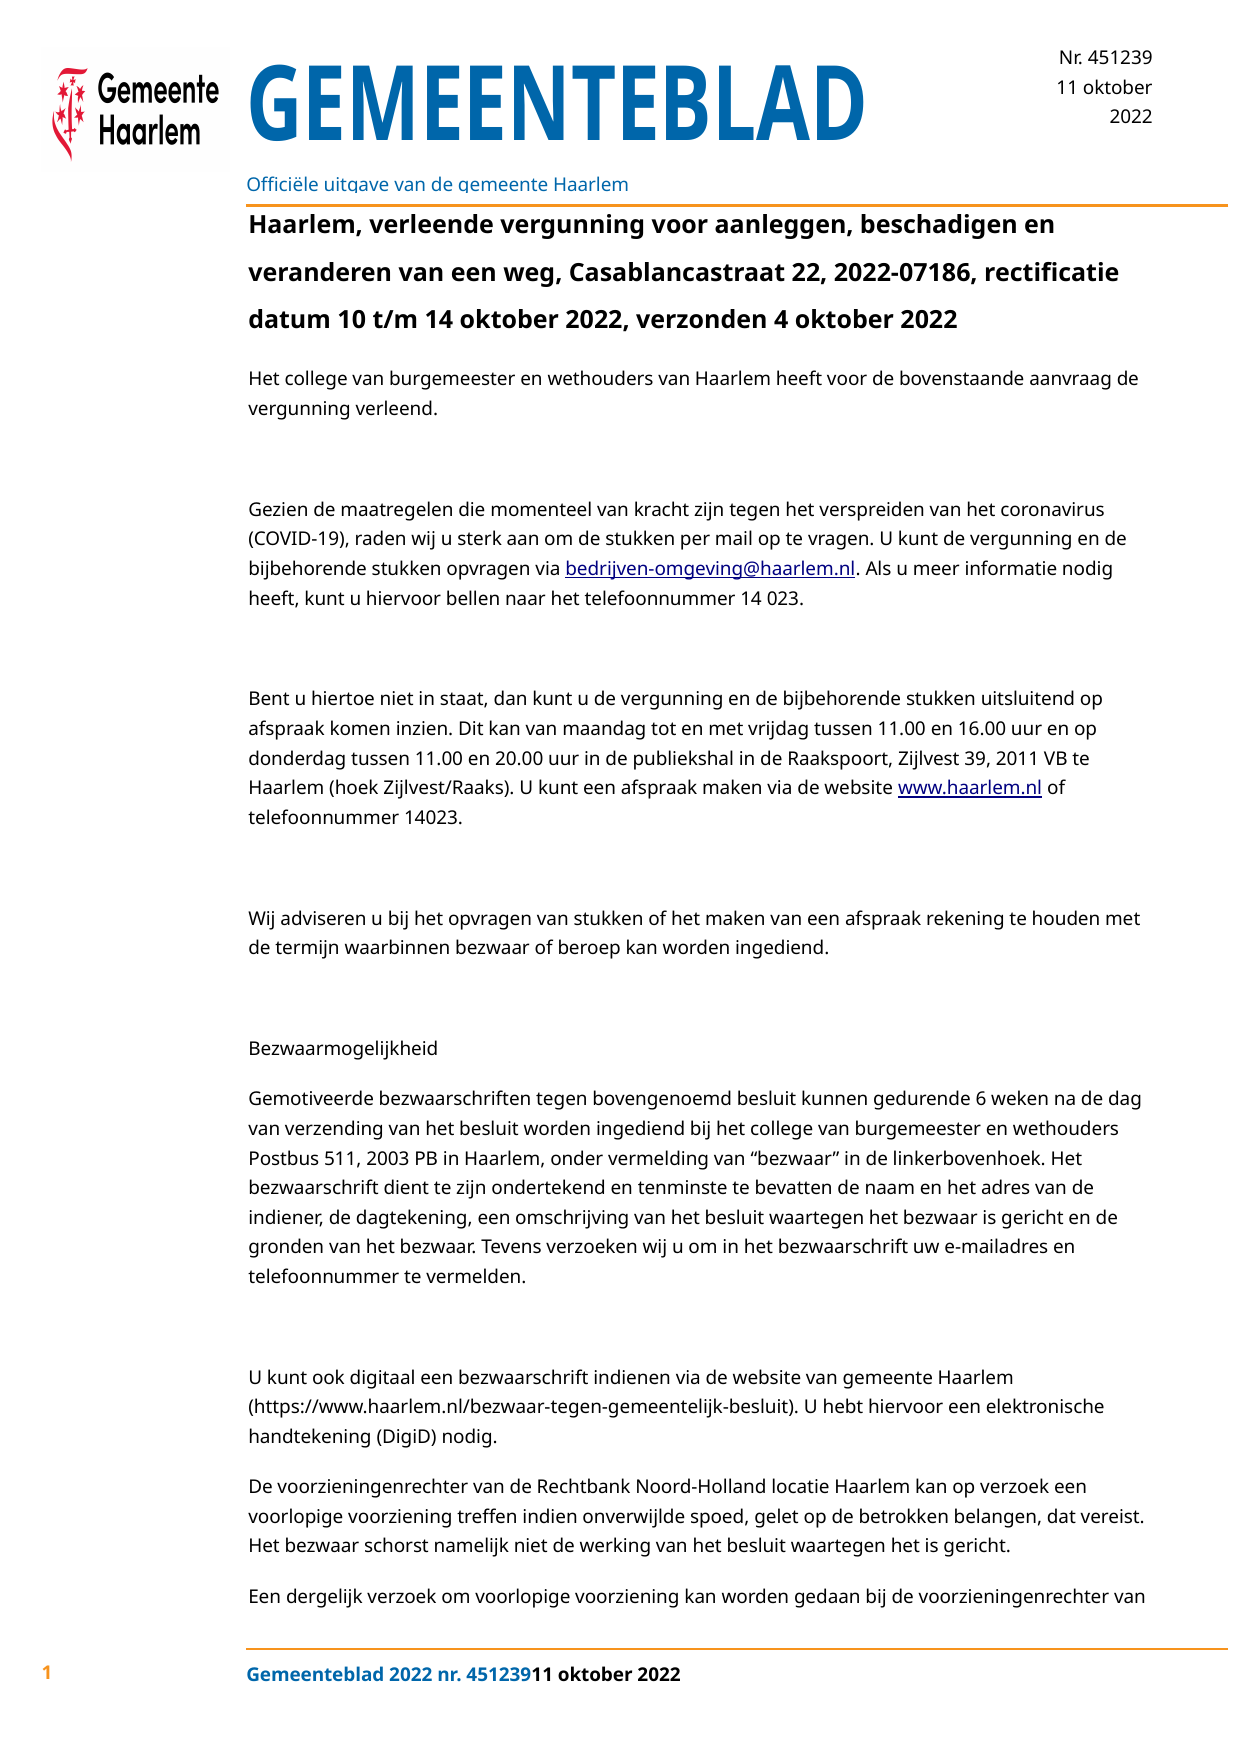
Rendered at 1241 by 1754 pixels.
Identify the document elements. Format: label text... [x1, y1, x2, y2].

text De voorzieningenrechter van de Rechtbank Noord-Holland locatie Haarlem kan op verzoek een voorlopige voorziening treffen indien onverwijlde spoed, gelet op de betrokken belangen, dat vereist. Het bezwaar schorst namelijk niet de werking van het besluit waartegen het is gericht. [248, 1473, 1152, 1558]
picture [41, 47, 231, 172]
text Haarlem, verleende vergunning voor aanleggen, beschadigen en veranderen van een weg, Casablancastraat 22, 2022-07186, rectificatie datum 10 t/m 14 oktober 2022, verzonden 4 oktober 2022 [248, 207, 1152, 336]
text Wij adviseren u bij het opvragen van stukken of het maken van een afspraak rekening te houden met de termijn waarbinnen bezwaar of beroep kan worden ingediend. [248, 905, 1152, 960]
text Bent u hiertoe niet in staat, dan kunt u de vergunning en de bijbehorende stukken uitsluitend op afspraak komen inzien. Dit kan van maandag tot en met vrijdag tussen 11.00 en 16.00 uur en op donderdag tussen 11.00 en 20.00 uur in de publiekshal in de Raakspoort, Zijlvest 39, 2011 VB te Haarlem (hoek Zijlvest/Raaks). U kunt een afspraak maken via de website www.haarlem.nl of telefoonnummer 14023. [248, 686, 1152, 829]
text Een dergelijk verzoek om voorlopige voorziening kan worden gedaan bij de voorzieningenrechter van [248, 1583, 1152, 1609]
text Bezwaarmogelijkheid [248, 1035, 1152, 1061]
text Gemotiveerde bezwaarschriften tegen bovengenoemd besluit kunnen gedurende 6 weken na de dag van verzending van het besluit worden ingediend bij het college van burgemeester en wethouders Postbus 511, 2003 PB in Haarlem, onder vermelding van “bezwaar” in de linkerbovenhoek. Het bezwaarschrift dient te zijn ondertekend en tenminste te bevatten de naam en het adres van de indiener, de dagtekening, een omschrijving van het besluit waartegen het bezwaar is gericht en de gronden van het bezwaar. Tevens verzoeken wij u om in het bezwaarschrift uw e-mailadres en telefoonnummer te vermelden. [248, 1086, 1152, 1289]
text U kunt ook digitaal een bezwaarschrift indienen via de website van gemeente Haarlem (https://www.haarlem.nl/bezwaar-tegen-gemeentelijk-besluit). U hebt hiervoor een elektronische handtekening (DigiD) nodig. [248, 1364, 1152, 1449]
text Gezien de maatregelen die momenteel van kracht zijn tegen het verspreiden van het coronavirus (COVID-19), raden wij u sterk aan om de stukken per mail op te vragen. U kunt de vergunning en de bijbehorende stukken opvragen via bedrijven-omgeving@haarlem.nl. Als u meer informatie nodig heeft, kunt u hiervoor bellen naar het telefoonnummer 14 023. [248, 496, 1152, 610]
text Het college van burgemeester en wethouders van Haarlem heeft voor de bovenstaande aanvraag de vergunning verleend. [248, 366, 1152, 421]
